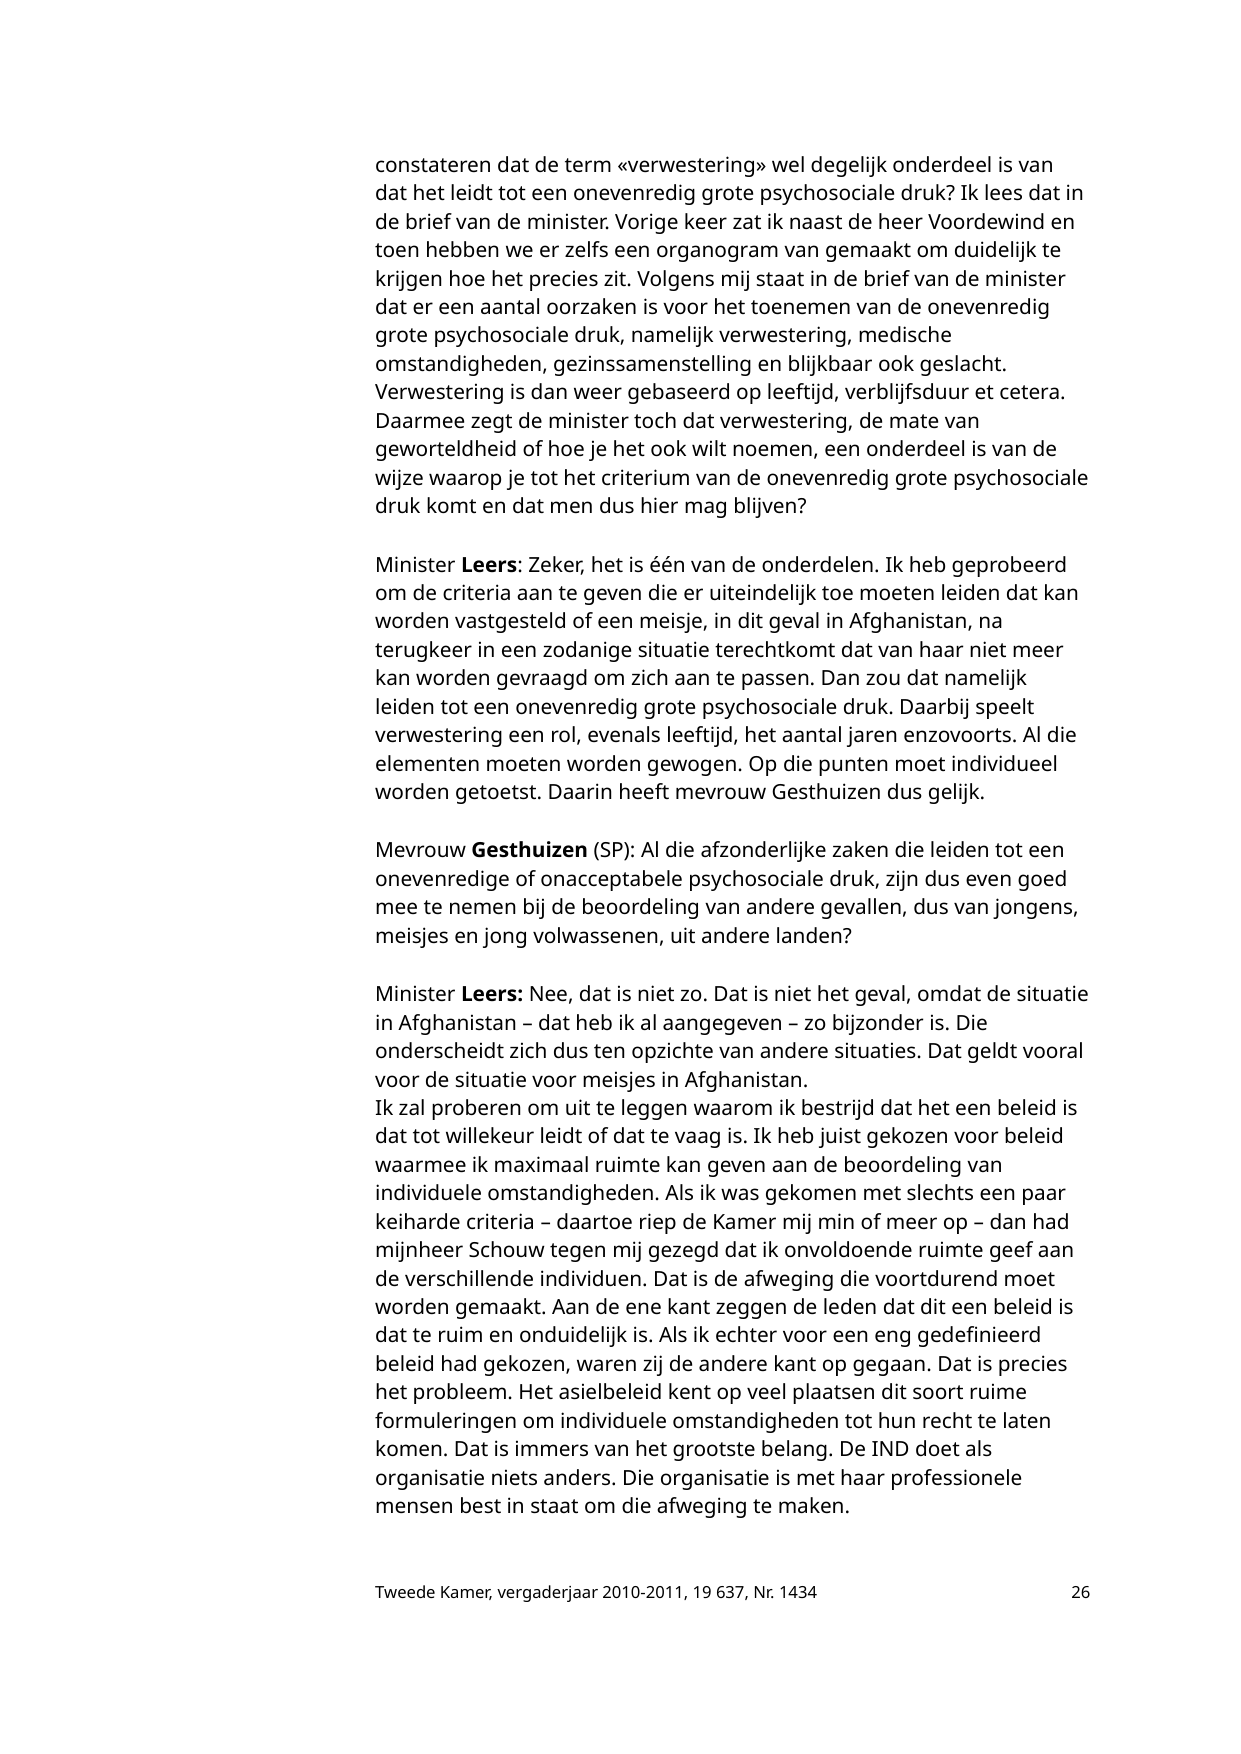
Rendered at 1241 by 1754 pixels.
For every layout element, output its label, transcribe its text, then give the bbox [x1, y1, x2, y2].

text constateren dat de term «verwestering» wel degelijk onderdeel is van dat het leidt tot een onevenredig grote psychosociale druk? Ik lees dat in de brief van de minister. Vorige keer zat ik naast de heer Voordewind en toen hebben we er zelfs een organogram van gemaakt om duidelijk te krijgen hoe het precies zit. Volgens mij staat in de brief van de minister dat er een aantal oorzaken is voor het toenemen van de onevenredig grote psychosociale druk, namelijk verwestering, medische omstandigheden, gezinssamenstelling en blijkbaar ook geslacht. Verwestering is dan weer gebaseerd op leeftijd, verblijfsduur et cetera. Daarmee zegt de minister toch dat verwestering, de mate van geworteldheid of hoe je het ook wilt noemen, een onderdeel is van de wijze waarop je tot het criterium van de onevenredig grote psychosociale druk komt en dat men dus hier mag blijven? [375, 150, 1090, 520]
text Minister Leers: Nee, dat is niet zo. Dat is niet het geval, omdat de situatie in Afghanistan – dat heb ik al aangegeven – zo bijzonder is. Die onderscheidt zich dus ten opzichte van andere situaties. Dat geldt vooral voor de situatie voor meisjes in Afghanistan. [375, 979, 1090, 1093]
text Ik zal proberen om uit te leggen waarom ik bestrijd dat het een beleid is dat tot willekeur leidt of dat te vaag is. Ik heb juist gekozen voor beleid waarmee ik maximaal ruimte kan geven aan de beoordeling van individuele omstandigheden. Als ik was gekomen met slechts een paar keiharde criteria – daartoe riep de Kamer mij min of meer op – dan had mijnheer Schouw tegen mij gezegd dat ik onvoldoende ruimte geef aan de verschillende individuen. Dat is de afweging die voortdurend moet worden gemaakt. Aan de ene kant zeggen de leden dat dit een beleid is dat te ruim en onduidelijk is. Als ik echter voor een eng gedefinieerd beleid had gekozen, waren zij de andere kant op gegaan. Dat is precies het probleem. Het asielbeleid kent op veel plaatsen dit soort ruime formuleringen om individuele omstandigheden tot hun recht te laten komen. Dat is immers van het grootste belang. De IND doet als organisatie niets anders. Die organisatie is met haar professionele mensen best in staat om die afweging te maken. [375, 1093, 1090, 1520]
text Mevrouw Gesthuizen (SP): Al die afzonderlijke zaken die leiden tot een onevenredige of onacceptabele psychosociale druk, zijn dus even goed mee te nemen bij de beoordeling van andere gevallen, dus van jongens, meisjes en jong volwassenen, uit andere landen? [375, 836, 1090, 949]
text Minister Leers: Zeker, het is één van de onderdelen. Ik heb geprobeerd om de criteria aan te geven die er uiteindelijk toe moeten leiden dat kan worden vastgesteld of een meisje, in dit geval in Afghanistan, na terugkeer in een zodanige situatie terechtkomt dat van haar niet meer kan worden gevraagd om zich aan te passen. Dan zou dat namelijk leiden tot een onevenredig grote psychosociale druk. Daarbij speelt verwestering een rol, evenals leeftijd, het aantal jaren enzovoorts. Al die elementen moeten worden gewogen. Op die punten moet individueel worden getoetst. Daarin heeft mevrouw Gesthuizen dus gelijk. [375, 550, 1090, 806]
